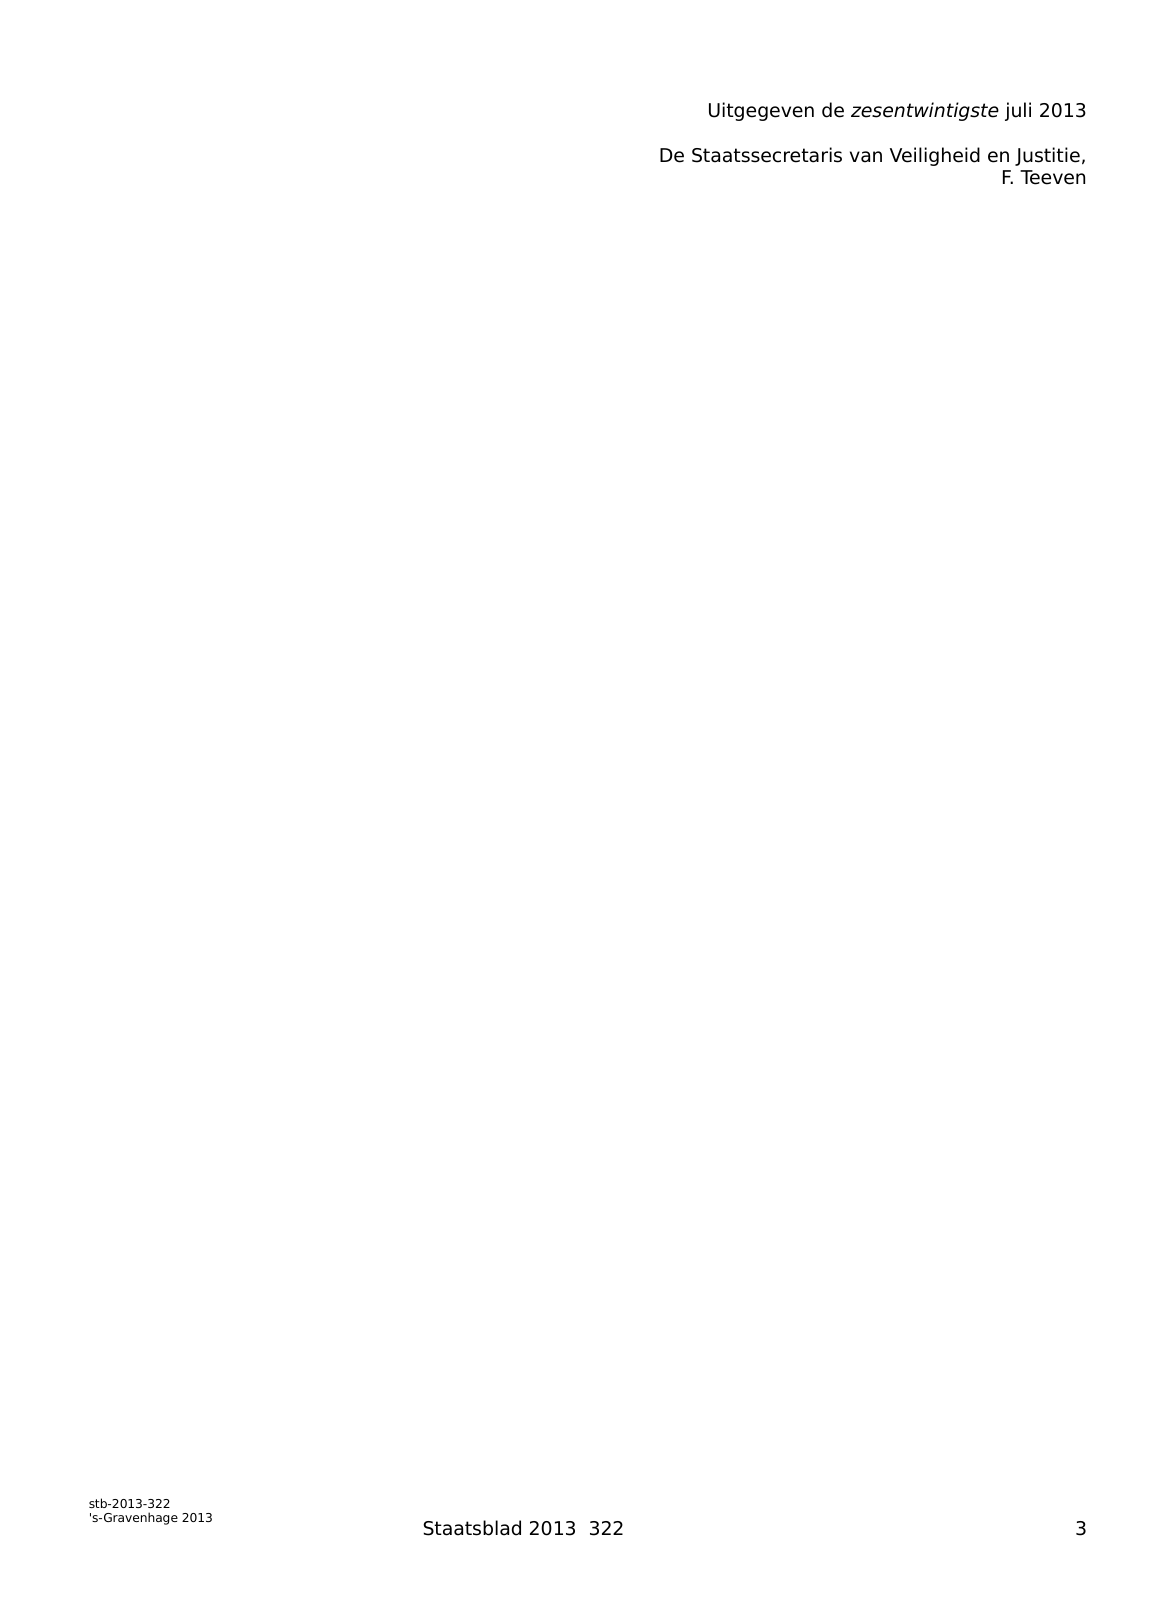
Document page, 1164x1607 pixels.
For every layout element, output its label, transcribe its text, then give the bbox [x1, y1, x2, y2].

text stb-2013-322 [88, 1497, 323, 1511]
text 's-Gravenhage 2013 [88, 1511, 323, 1525]
text Uitgegeven de zesentwintigste juli 2013 [422, 100, 1087, 122]
text De Staatssecretaris van Veiligheid en Justitie, F. Teeven [422, 144, 1087, 188]
